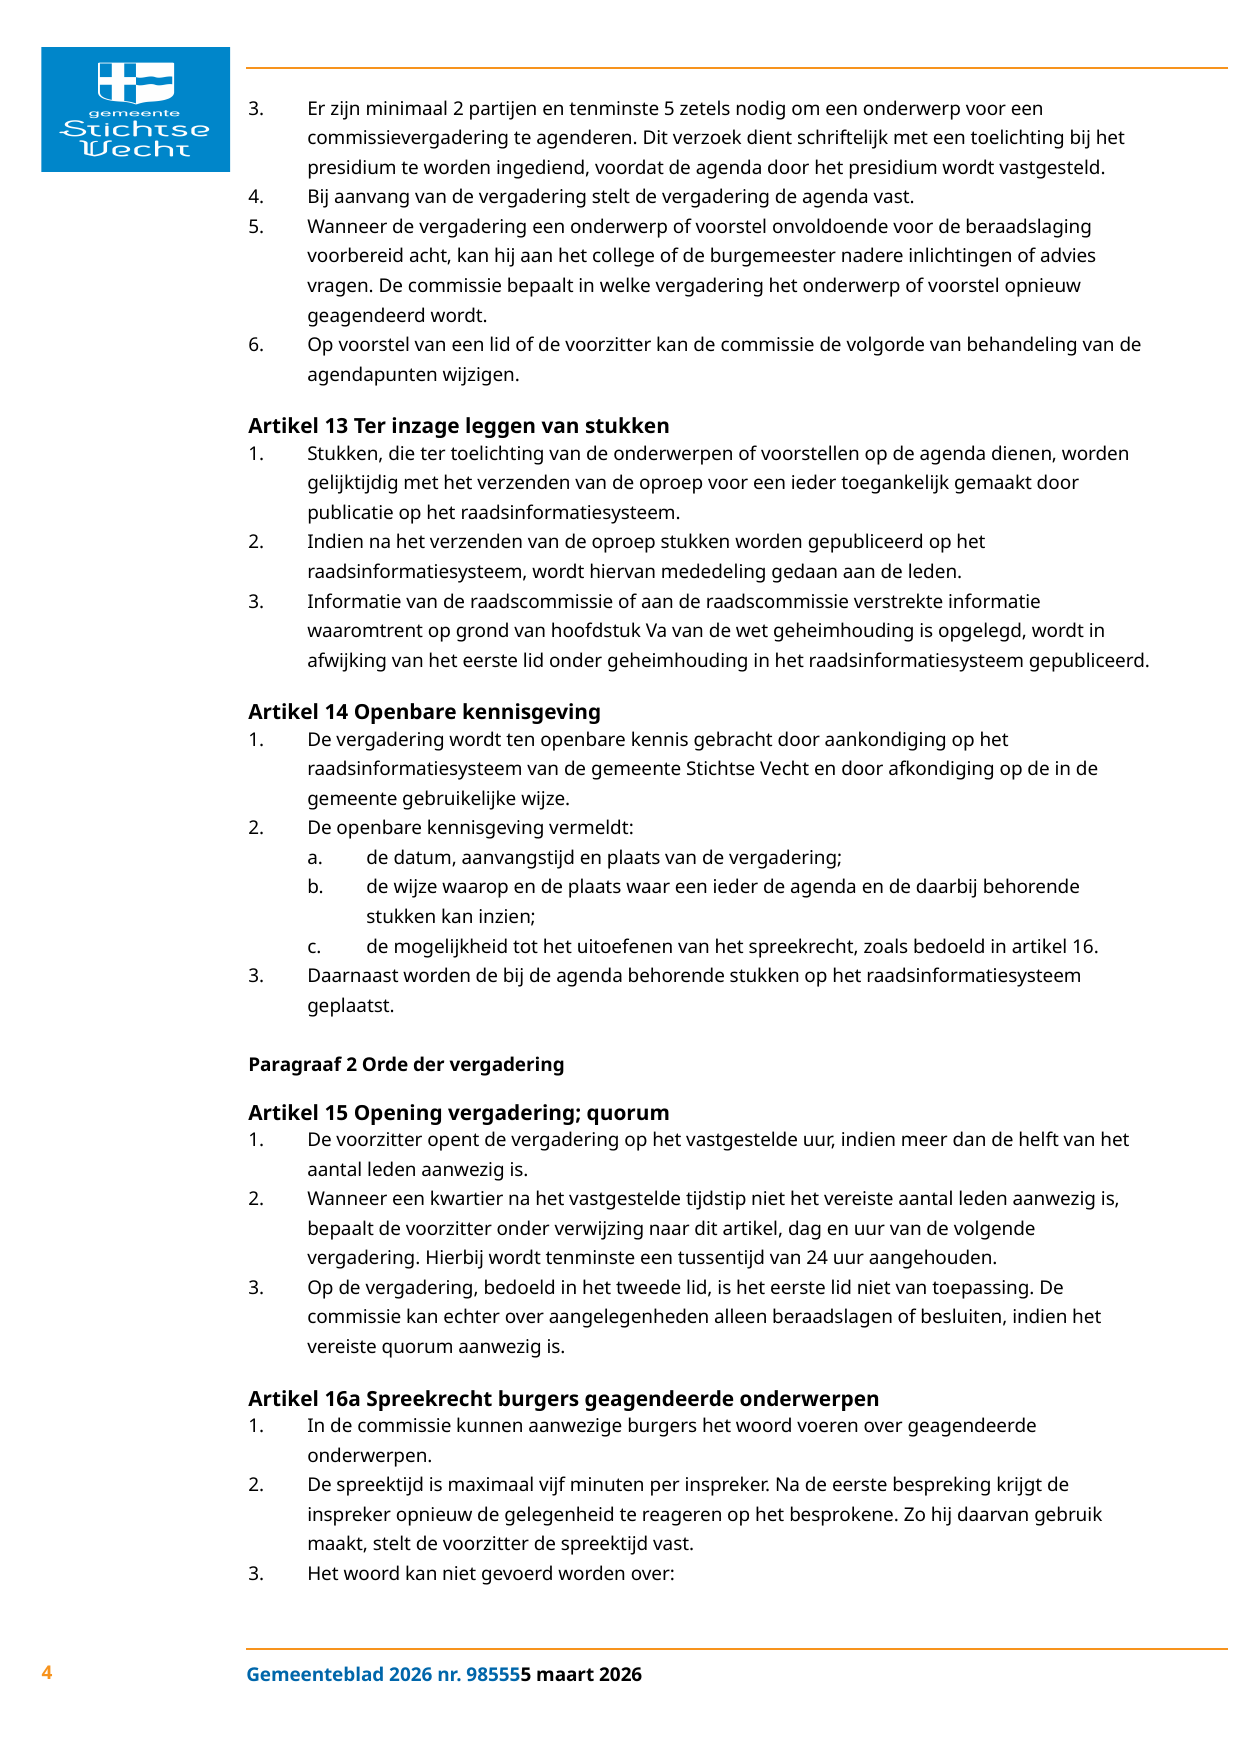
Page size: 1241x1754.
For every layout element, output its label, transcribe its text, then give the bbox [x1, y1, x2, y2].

list Informatie van de raadscommissie of aan de raadscommissie verstrekte informatie waaromtrent op grond van hoofdstuk Va van de wet geheimhouding is opgelegd, wordt in afwijking van het eerste lid onder geheimhouding in het raadsinformatiesysteem gepubliceerd. [248, 588, 1152, 673]
list Op voorstel van een lid of de voorzitter kan de commissie de volgorde van behandeling van de agendapunten wijzigen. [248, 331, 1152, 387]
list De spreektijd is maximaal vijf minuten per inspreker. Na de eerste bespreking krijgt de inspreker opnieuw de gelegenheid te reageren op het besprokene. Zo hij daarvan gebruik maakt, stelt de voorzitter de spreektijd vast. [248, 1471, 1152, 1556]
list de datum, aanvangstijd en plaats van de vergadering; [307, 844, 1152, 870]
list Daarnaast worden de bij de agenda behorende stukken op het raadsinformatiesysteem geplaatst. [248, 962, 1152, 1018]
list De vergadering wordt ten openbare kennis gebracht door aankondiging op het raadsinformatiesysteem van de gemeente Stichtse Vecht en door afkondiging op de in de gemeente gebruikelijke wijze. [248, 726, 1152, 811]
text Artikel 15 Opening vergadering; quorum [248, 1098, 1152, 1126]
list In de commissie kunnen aanwezige burgers het woord voeren over geagendeerde onderwerpen. [248, 1412, 1152, 1467]
list De openbare kennisgeving vermeldt: [248, 814, 1152, 840]
list Wanneer een kwartier na het vastgestelde tijdstip niet het vereiste aantal leden aanwezig is, bepaalt de voorzitter onder verwijzing naar dit artikel, dag en uur van de volgende vergadering. Hierbij wordt tenminste een tussentijd van 24 uur aangehouden. [248, 1185, 1152, 1270]
list Er zijn minimaal 2 partijen en tenminste 5 zetels nodig om een onderwerp voor een commissievergadering te agenderen. Dit verzoek dient schriftelijk met een toelichting bij het presidium te worden ingediend, voordat de agenda door het presidium wordt vastgesteld. [248, 95, 1152, 180]
list Op de vergadering, bedoeld in het tweede lid, is het eerste lid niet van toepassing. De commissie kan echter over aangelegenheden alleen beraadslagen of besluiten, indien het vereiste quorum aanwezig is. [248, 1274, 1152, 1359]
list Indien na het verzenden van de oproep stukken worden gepubliceerd op het raadsinformatiesysteem, wordt hiervan mededeling gedaan aan de leden. [248, 529, 1152, 584]
list Het woord kan niet gevoerd worden over: [248, 1560, 1152, 1586]
list de mogelijkheid tot het uitoefenen van het spreekrecht, zoals bedoeld in artikel 16. [307, 933, 1152, 959]
list Wanneer de vergadering een onderwerp of voorstel onvoldoende voor de beraadslaging voorbereid acht, kan hij aan het college of de burgemeester nadere inlichtingen of advies vragen. De commissie bepaalt in welke vergadering het onderwerp of voorstel opnieuw geagendeerd wordt. [248, 213, 1152, 328]
text Artikel 14 Openbare kennisgeving [248, 697, 1152, 726]
list Bij aanvang van de vergadering stelt de vergadering de agenda vast. [248, 183, 1152, 209]
picture [99, 63, 135, 101]
text Paragraaf 2 Orde der vergadering [248, 1051, 1152, 1077]
list de wijze waarop en de plaats waar een ieder de agenda en de daarbij behorende stukken kan inzien; [307, 874, 1152, 929]
text Artikel 13 Ter inzage leggen van stukken [248, 411, 1152, 440]
list De voorzitter opent de vergadering op het vastgestelde uur, indien meer dan de helft van het aantal leden aanwezig is. [248, 1126, 1152, 1182]
text Artikel 16a Spreekrecht burgers geagendeerde onderwerpen [248, 1384, 1152, 1412]
picture [137, 63, 174, 103]
list Stukken, die ter toelichting van de onderwerpen of voorstellen op de agenda dienen, worden gelijktijdig met het verzenden van de oproep voor een ieder toegankelijk gemaakt door publicatie op het raadsinformatiesysteem. [248, 440, 1152, 525]
